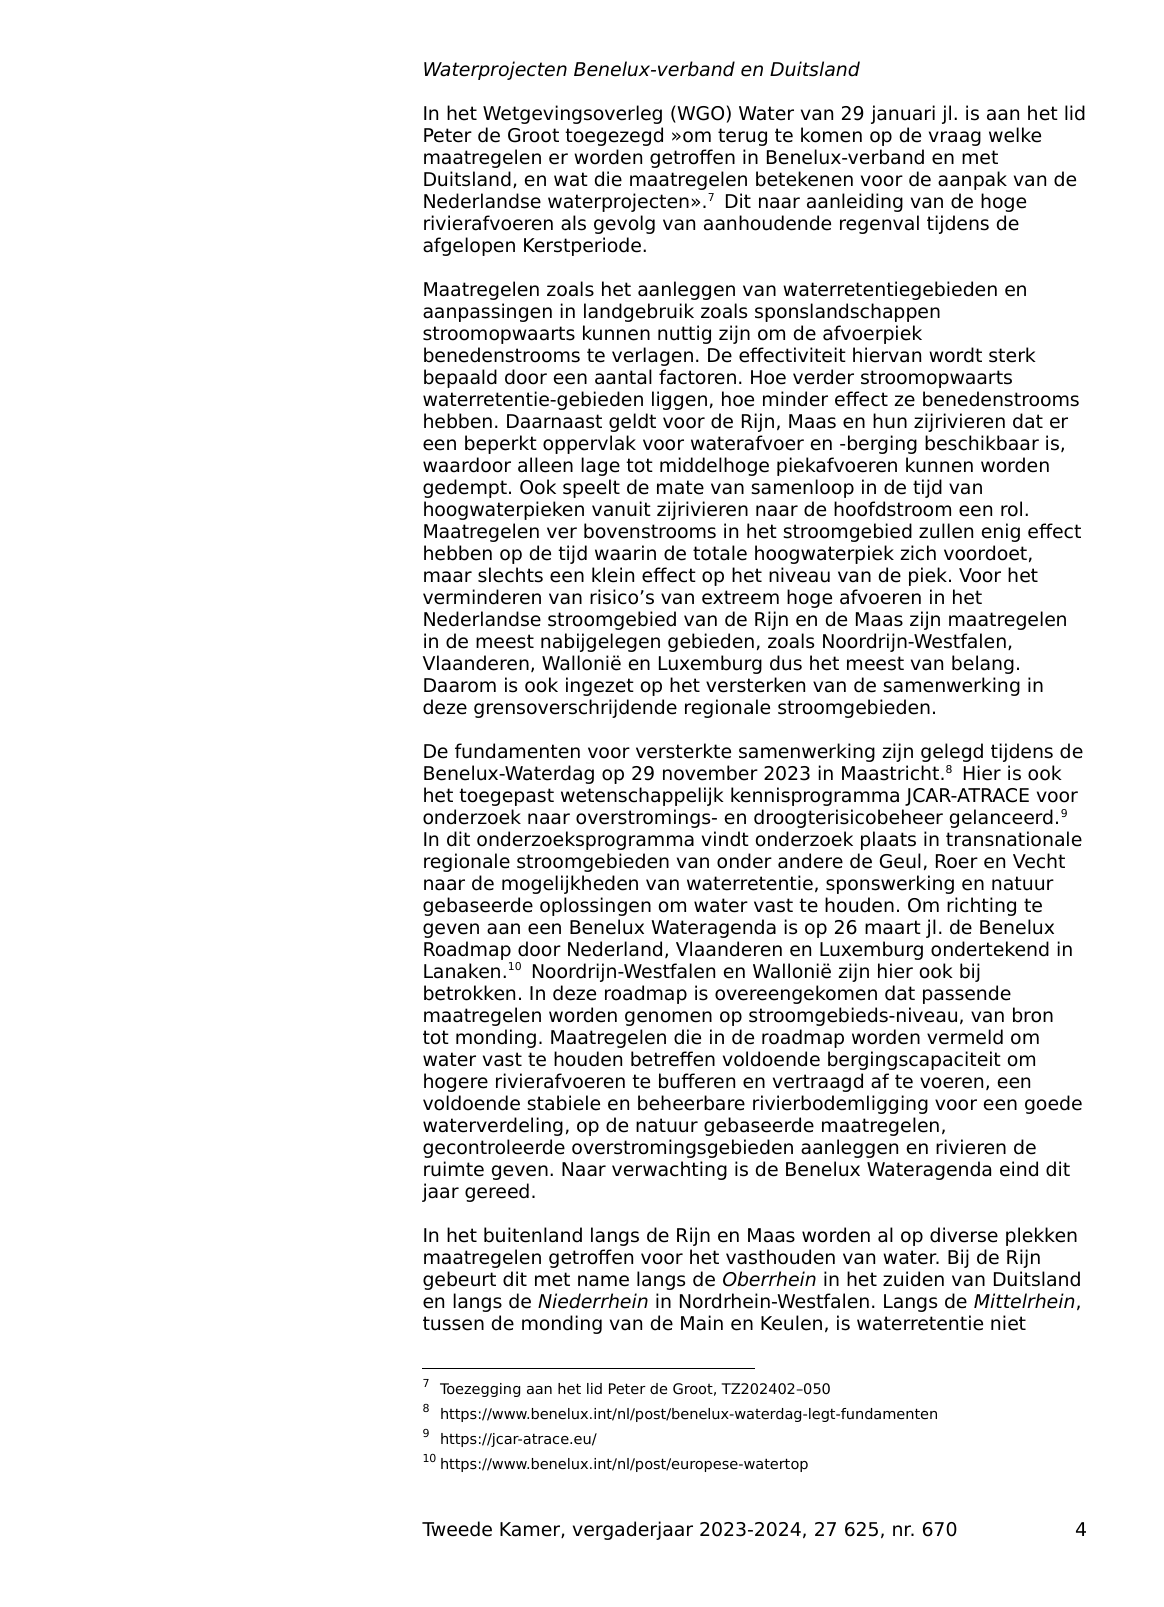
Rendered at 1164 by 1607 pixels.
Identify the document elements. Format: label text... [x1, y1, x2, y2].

text De fundamenten voor versterkte samenwerking zijn gelegd tijdens de Benelux-Waterdag op 29 november 2023 in Maastricht. Hier is ook het toegepast wetenschappelijk kennisprogramma JCAR-ATRACE voor onderzoek naar overstromings- en droogterisicobeheer gelanceerd. In dit onderzoeksprogramma vindt onderzoek plaats in transnationale regionale stroomgebieden van onder andere de Geul, Roer en Vecht naar de mogelijkheden van waterretentie, sponswerking en natuur gebaseerde oplossingen om water vast te houden. Om richting te geven aan een Benelux Wateragenda is op 26 maart jl. de Benelux Roadmap door Nederland, Vlaanderen en Luxemburg ondertekend in Lanaken. Noordrijn-Westfalen en Wallonië zijn hier ook bij betrokken. In deze roadmap is overeengekomen dat passende maatregelen worden genomen op stroomgebieds-niveau, van bron tot monding. Maatregelen die in de roadmap worden vermeld om water vast te houden betreffen voldoende bergingscapaciteit om hogere rivierafvoeren te bufferen en vertraagd af te voeren, een voldoende stabiele en beheerbare rivierbodemligging voor een goede waterverdeling, op de natuur gebaseerde maatregelen, gecontroleerde overstromingsgebieden aanleggen en rivieren de ruimte geven. Naar verwachting is de Benelux Wateragenda eind dit jaar gereed. [422, 741, 1087, 1203]
text https://www.benelux.int/nl/post/benelux-waterdag-legt-fundamenten [422, 1402, 1087, 1424]
text In het Wetgevingsoverleg (WGO) Water van 29 januari jl. is aan het lid Peter de Groot toegezegd »om terug te komen op de vraag welke maatregelen er worden getroffen in Benelux-verband en met Duitsland, en wat die maatregelen betekenen voor de aanpak van de Nederlandse waterprojecten». Dit naar aanleiding van de hoge rivierafvoeren als gevolg van aanhoudende regenval tijdens de afgelopen Kerstperiode. [422, 103, 1087, 257]
text In het buitenland langs de Rijn en Maas worden al op diverse plekken maatregelen getroffen voor het vasthouden van water. Bij de Rijn gebeurt dit met name langs de Oberrhein in het zuiden van Duitsland en langs de Niederrhein in Nordrhein-Westfalen. Langs de Mittelrhein, tussen de monding van de Main en Keulen, is waterretentie niet [422, 1225, 1087, 1335]
text https://www.benelux.int/nl/post/europese-watertop [422, 1452, 1087, 1474]
text Maatregelen zoals het aanleggen van waterretentiegebieden en aanpassingen in landgebruik zoals sponslandschappen stroomopwaarts kunnen nuttig zijn om de afvoerpiek benedenstrooms te verlagen. De effectiviteit hiervan wordt sterk bepaald door een aantal factoren. Hoe verder stroomopwaarts waterretentie-gebieden liggen, hoe minder effect ze benedenstrooms hebben. Daarnaast geldt voor de Rijn, Maas en hun zijrivieren dat er een beperkt oppervlak voor waterafvoer en -berging beschikbaar is, waardoor alleen lage tot middelhoge piekafvoeren kunnen worden gedempt. Ook speelt de mate van samenloop in de tijd van hoogwaterpieken vanuit zijrivieren naar de hoofdstroom een rol. Maatregelen ver bovenstrooms in het stroomgebied zullen enig effect hebben op de tijd waarin de totale hoogwaterpiek zich voordoet, maar slechts een klein effect op het niveau van de piek. Voor het verminderen van risico’s van extreem hoge afvoeren in het Nederlandse stroomgebied van de Rijn en de Maas zijn maatregelen in de meest nabijgelegen gebieden, zoals Noordrijn-Westfalen, Vlaanderen, Wallonië en Luxemburg dus het meest van belang. Daarom is ook ingezet op het versterken van de samenwerking in deze grensoverschrijdende regionale stroomgebieden. [422, 279, 1087, 719]
text Toezegging aan het lid Peter de Groot, TZ202402–050 [422, 1377, 1087, 1399]
subtitle Waterprojecten Benelux-verband en Duitsland [422, 59, 1087, 81]
text https://jcar-atrace.eu/ [422, 1427, 1087, 1449]
